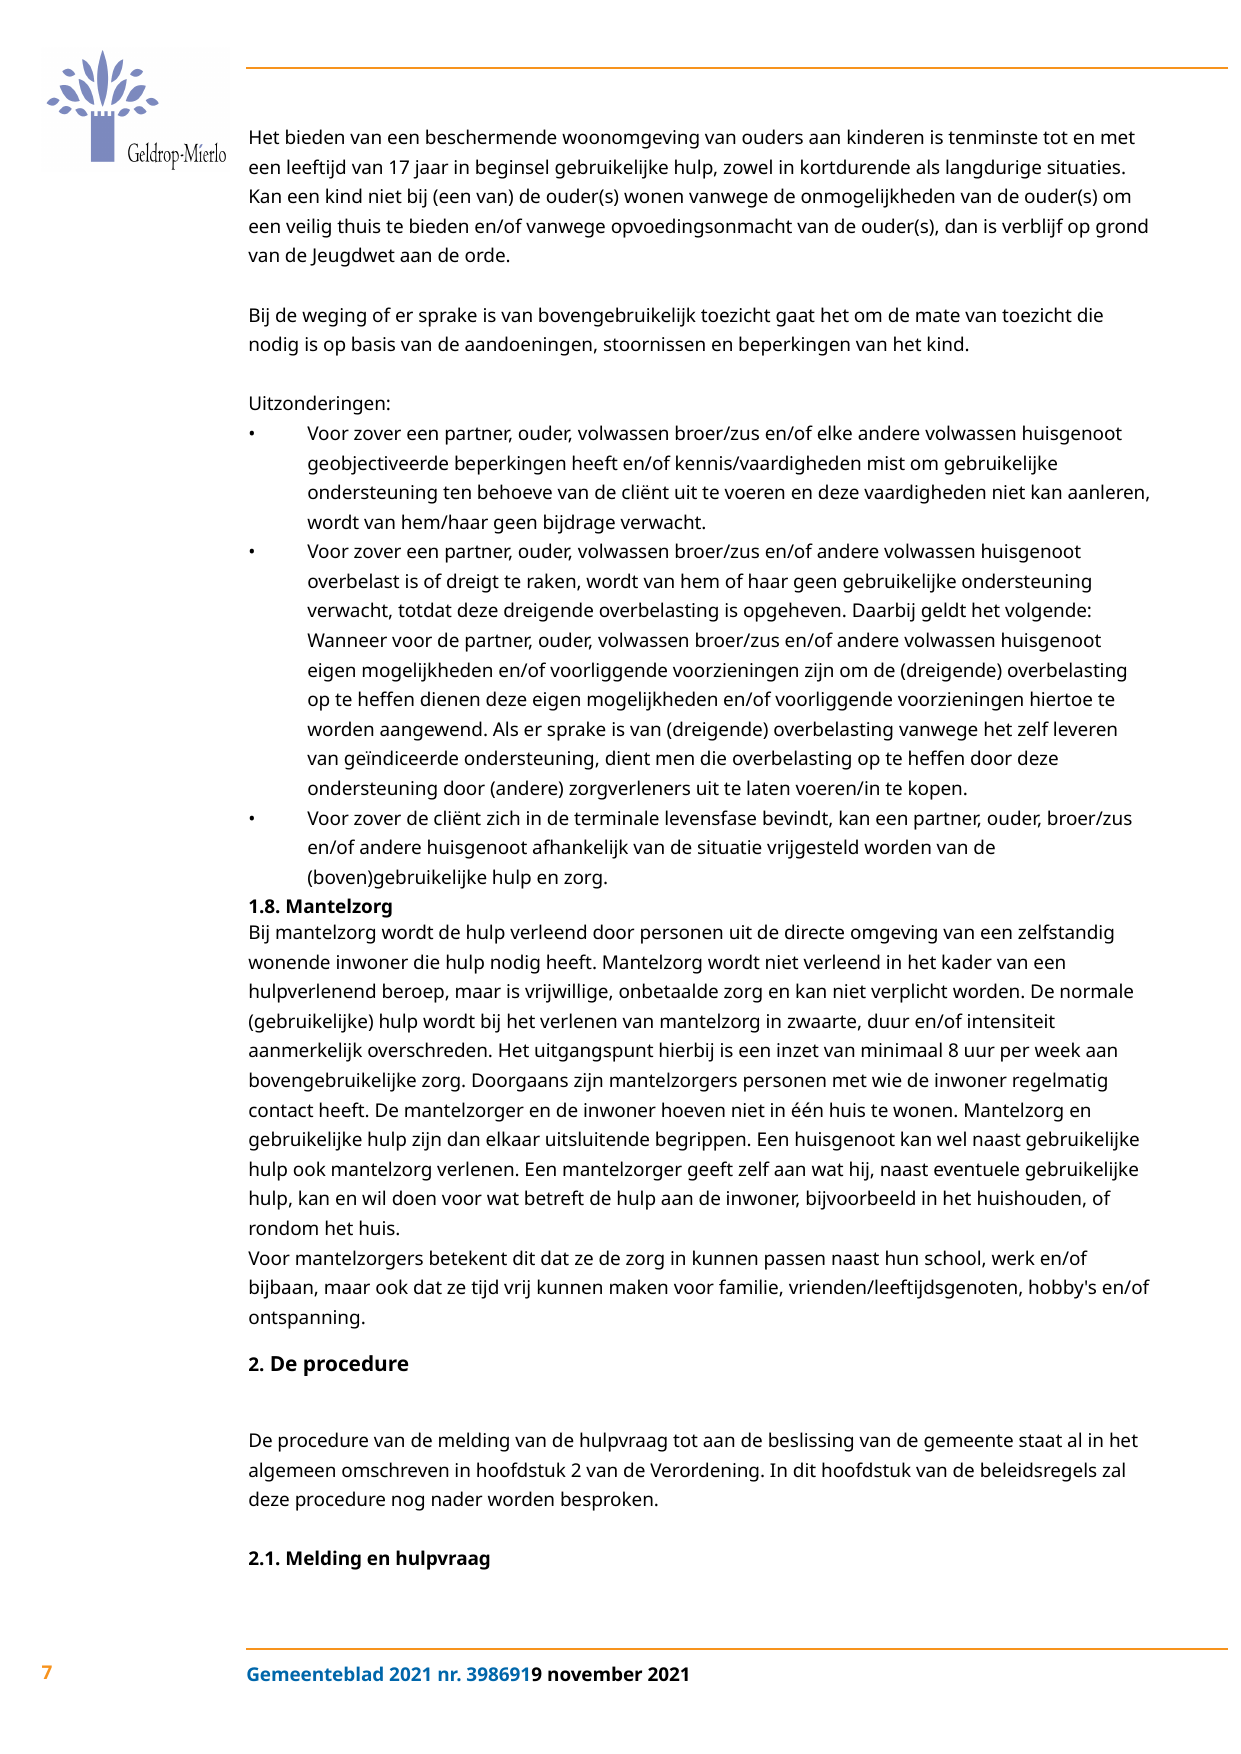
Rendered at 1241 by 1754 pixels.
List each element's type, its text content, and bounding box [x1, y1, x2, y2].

text Voor mantelzorgers betekent dit dat ze de zorg in kunnen passen naast hun school, werk en/of bijbaan, maar ook dat ze tijd vrij kunnen maken voor familie, vrienden/leeftijdsgenoten, hobby's en/of ontspanning. [248, 1245, 1152, 1329]
list Voor zover de cliënt zich in de terminale levensfase bevindt, kan een partner, ouder, broer/zus en/of andere huisgenoot afhankelijk van de situatie vrijgesteld worden van de (boven)gebruikelijke hulp en zorg. [248, 805, 1152, 890]
picture [41, 47, 231, 172]
text Het bieden van een beschermende woonomgeving van ouders aan kinderen is tenminste tot en met een leeftijd van 17 jaar in beginsel gebruikelijke hulp, zowel in kortdurende als langdurige situaties. Kan een kind niet bij (een van) de ouder(s) wonen vanwege de onmogelijkheden van de ouder(s) om een veilig thuis te bieden en/of vanwege opvoedingsonmacht van de ouder(s), dan is verblijf op grond van de Jeugdwet aan de orde. [248, 124, 1152, 268]
text 2. De procedure [248, 1349, 1152, 1378]
list Voor zover een partner, ouder, volwassen broer/zus en/of andere volwassen huisgenoot overbelast is of dreigt te raken, wordt van hem of haar geen gebruikelijke ondersteuning verwacht, totdat deze dreigende overbelasting is opgeheven. Daarbij geldt het volgende: [248, 538, 1152, 623]
list Voor zover een partner, ouder, volwassen broer/zus en/of elke andere volwassen huisgenoot geobjectiveerde beperkingen heeft en/of kennis/vaardigheden mist om gebruikelijke ondersteuning ten behoeve van de cliënt uit te voeren en deze vaardigheden niet kan aanleren, wordt van hem/haar geen bijdrage verwacht. [248, 420, 1152, 535]
text 1.8. Mantelzorg [248, 893, 1152, 919]
list Wanneer voor de partner, ouder, volwassen broer/zus en/of andere volwassen huisgenoot eigen mogelijkheden en/of voorliggende voorzieningen zijn om de (dreigende) overbelasting op te heffen dienen deze eigen mogelijkheden en/of voorliggende voorzieningen hiertoe te worden aangewend. Als er sprake is van (dreigende) overbelasting vanwege het zelf leveren van geïndiceerde ondersteuning, dient men die overbelasting op te heffen door deze ondersteuning door (andere) zorgverleners uit te laten voeren/in te kopen. [248, 627, 1152, 801]
text 2.1. Melding en hulpvraag [248, 1546, 1152, 1571]
text Bij mantelzorg wordt de hulp verleend door personen uit de directe omgeving van een zelfstandig wonende inwoner die hulp nodig heeft. Mantelzorg wordt niet verleend in het kader van een hulpverlenend beroep, maar is vrijwillige, onbetaalde zorg en kan niet verplicht worden. De normale (gebruikelijke) hulp wordt bij het verlenen van mantelzorg in zwaarte, duur en/of intensiteit aanmerkelijk overschreden. Het uitgangspunt hierbij is een inzet van minimaal 8 uur per week aan bovengebruikelijke zorg. Doorgaans zijn mantelzorgers personen met wie de inwoner regelmatig contact heeft. De mantelzorger en de inwoner hoeven niet in één huis te wonen. Mantelzorg en gebruikelijke hulp zijn dan elkaar uitsluitende begrippen. Een huisgenoot kan wel naast gebruikelijke hulp ook mantelzorg verlenen. Een mantelzorger geeft zelf aan wat hij, naast eventuele gebruikelijke hulp, kan en wil doen voor wat betreft de hulp aan de inwoner, bijvoorbeeld in het huishouden, of rondom het huis. [248, 919, 1152, 1241]
text De procedure van de melding van de hulpvraag tot aan de beslissing van de gemeente staat al in het algemeen omschreven in hoofdstuk 2 van de Verordening. In dit hoofdstuk van de beleidsregels zal deze procedure nog nader worden besproken. [248, 1427, 1152, 1512]
text Uitzonderingen: [248, 391, 1152, 416]
text Bij de weging of er sprake is van bovengebruikelijk toezicht gaat het om de mate van toezicht die nodig is op basis van de aandoeningen, stoornissen en beperkingen van het kind. [248, 302, 1152, 357]
